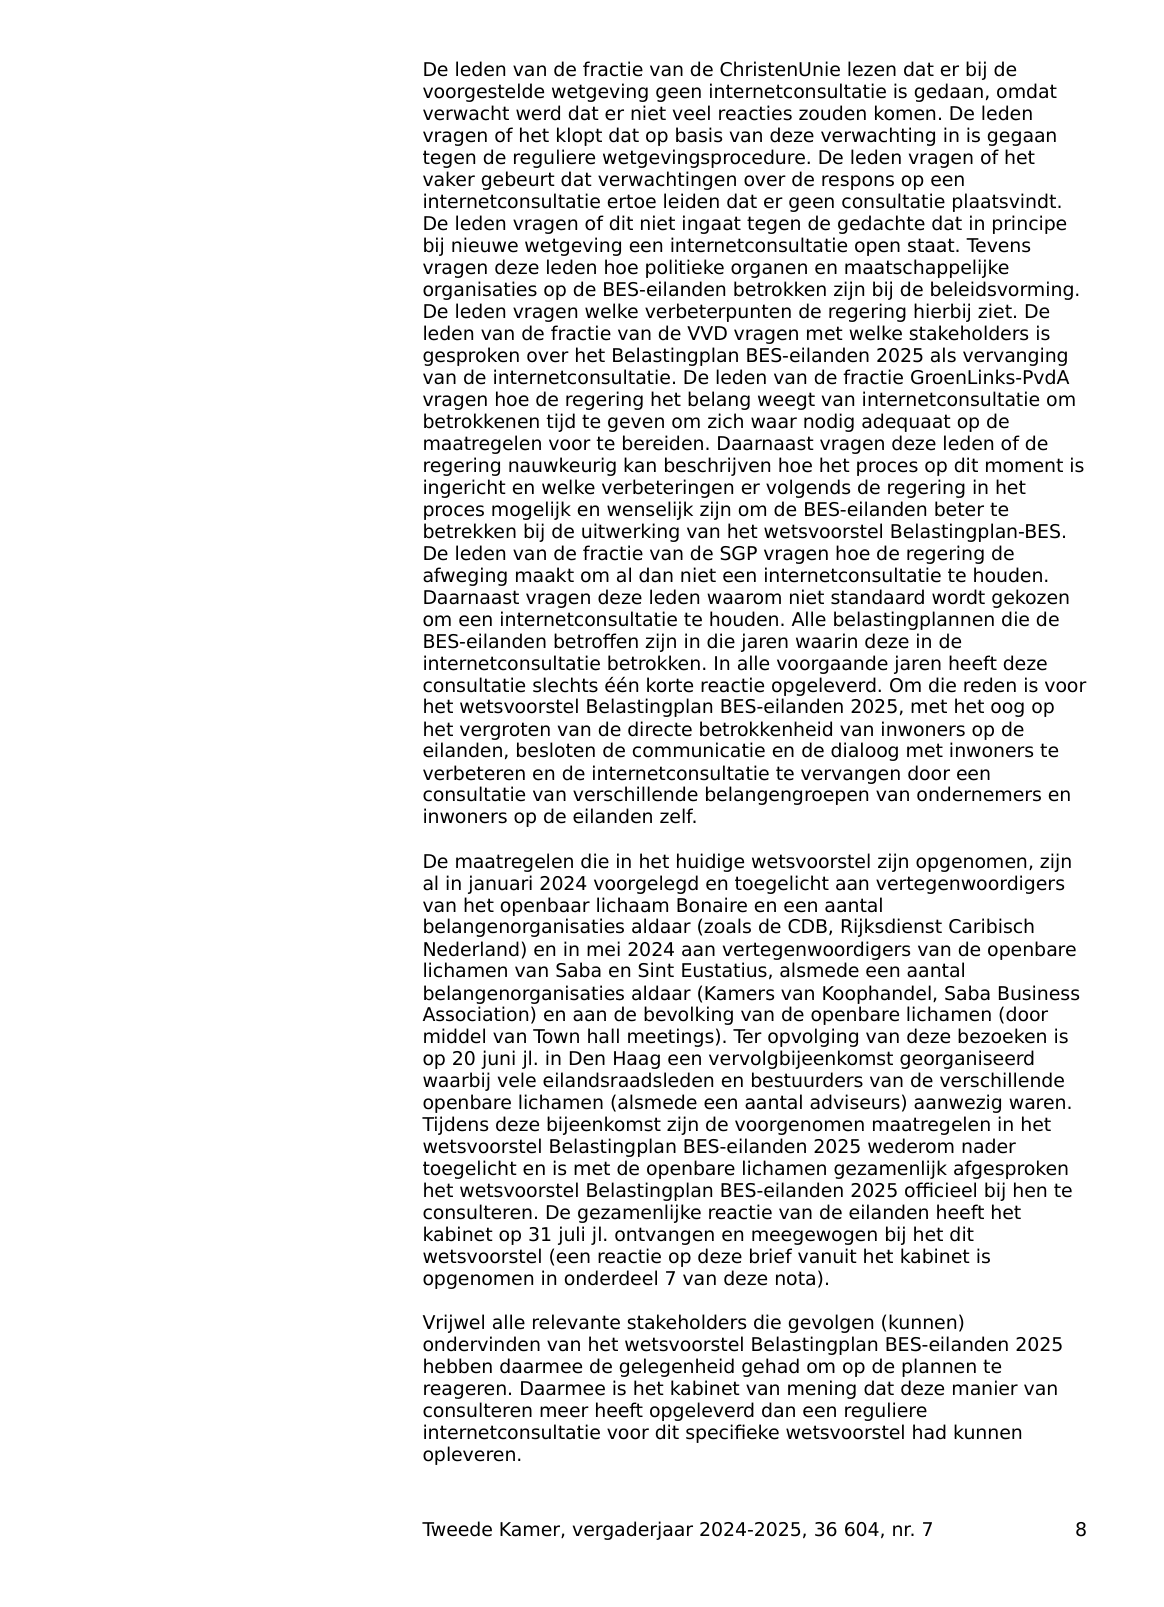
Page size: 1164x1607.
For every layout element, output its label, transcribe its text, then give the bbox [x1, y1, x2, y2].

text Vrijwel alle relevante stakeholders die gevolgen (kunnen) ondervinden van het wetsvoorstel Belastingplan BES-eilanden 2025 hebben daarmee de gelegenheid gehad om op de plannen te reageren. Daarmee is het kabinet van mening dat deze manier van consulteren meer heeft opgeleverd dan een reguliere internetconsultatie voor dit specifieke wetsvoorstel had kunnen opleveren. [422, 1312, 1087, 1466]
text De maatregelen die in het huidige wetsvoorstel zijn opgenomen, zijn al in januari 2024 voorgelegd en toegelicht aan vertegenwoordigers van het openbaar lichaam Bonaire en een aantal belangenorganisaties aldaar (zoals de CDB, Rijksdienst Caribisch Nederland) en in mei 2024 aan vertegenwoordigers van de openbare lichamen van Saba en Sint Eustatius, alsmede een aantal belangenorganisaties aldaar (Kamers van Koophandel, Saba Business Association) en aan de bevolking van de openbare lichamen (door middel van Town hall meetings). Ter opvolging van deze bezoeken is op 20 juni jl. in Den Haag een vervolgbijeenkomst georganiseerd waarbij vele eilandsraadsleden en bestuurders van de verschillende openbare lichamen (alsmede een aantal adviseurs) aanwezig waren. Tijdens deze bijeenkomst zijn de voorgenomen maatregelen in het wetsvoorstel Belastingplan BES-eilanden 2025 wederom nader toegelicht en is met de openbare lichamen gezamenlijk afgesproken het wetsvoorstel Belastingplan BES-eilanden 2025 officieel bij hen te consulteren. De gezamenlijke reactie van de eilanden heeft het kabinet op 31 juli jl. ontvangen en meegewogen bij het dit wetsvoorstel (een reactie op deze brief vanuit het kabinet is opgenomen in onderdeel 7 van deze nota). [422, 851, 1087, 1290]
text De leden van de fractie van de ChristenUnie lezen dat er bij de voorgestelde wetgeving geen internetconsultatie is gedaan, omdat verwacht werd dat er niet veel reacties zouden komen. De leden vragen of het klopt dat op basis van deze verwachting in is gegaan tegen de reguliere wetgevingsprocedure. De leden vragen of het vaker gebeurt dat verwachtingen over de respons op een internetconsultatie ertoe leiden dat er geen consultatie plaatsvindt. De leden vragen of dit niet ingaat tegen de gedachte dat in principe bij nieuwe wetgeving een internetconsultatie open staat. Tevens vragen deze leden hoe politieke organen en maatschappelijke organisaties op de BES-eilanden betrokken zijn bij de beleidsvorming. De leden vragen welke verbeterpunten de regering hierbij ziet. De leden van de fractie van de VVD vragen met welke stakeholders is gesproken over het Belastingplan BES-eilanden 2025 als vervanging van de internetconsultatie. De leden van de fractie GroenLinks-PvdA vragen hoe de regering het belang weegt van internetconsultatie om betrokkenen tijd te geven om zich waar nodig adequaat op de maatregelen voor te bereiden. Daarnaast vragen deze leden of de regering nauwkeurig kan beschrijven hoe het proces op dit moment is ingericht en welke verbeteringen er volgends de regering in het proces mogelijk en wenselijk zijn om de BES-eilanden beter te betrekken bij de uitwerking van het wetsvoorstel Belastingplan-BES. De leden van de fractie van de SGP vragen hoe de regering de afweging maakt om al dan niet een internetconsultatie te houden. Daarnaast vragen deze leden waarom niet standaard wordt gekozen om een internetconsultatie te houden. Alle belastingplannen die de BES-eilanden betroffen zijn in die jaren waarin deze in de internetconsultatie betrokken. In alle voorgaande jaren heeft deze consultatie slechts één korte reactie opgeleverd. Om die reden is voor het wetsvoorstel Belastingplan BES-eilanden 2025, met het oog op het vergroten van de directe betrokkenheid van inwoners op de eilanden, besloten de communicatie en de dialoog met inwoners te verbeteren en de internetconsultatie te vervangen door een consultatie van verschillende belangengroepen van ondernemers en inwoners op de eilanden zelf. [422, 59, 1087, 828]
